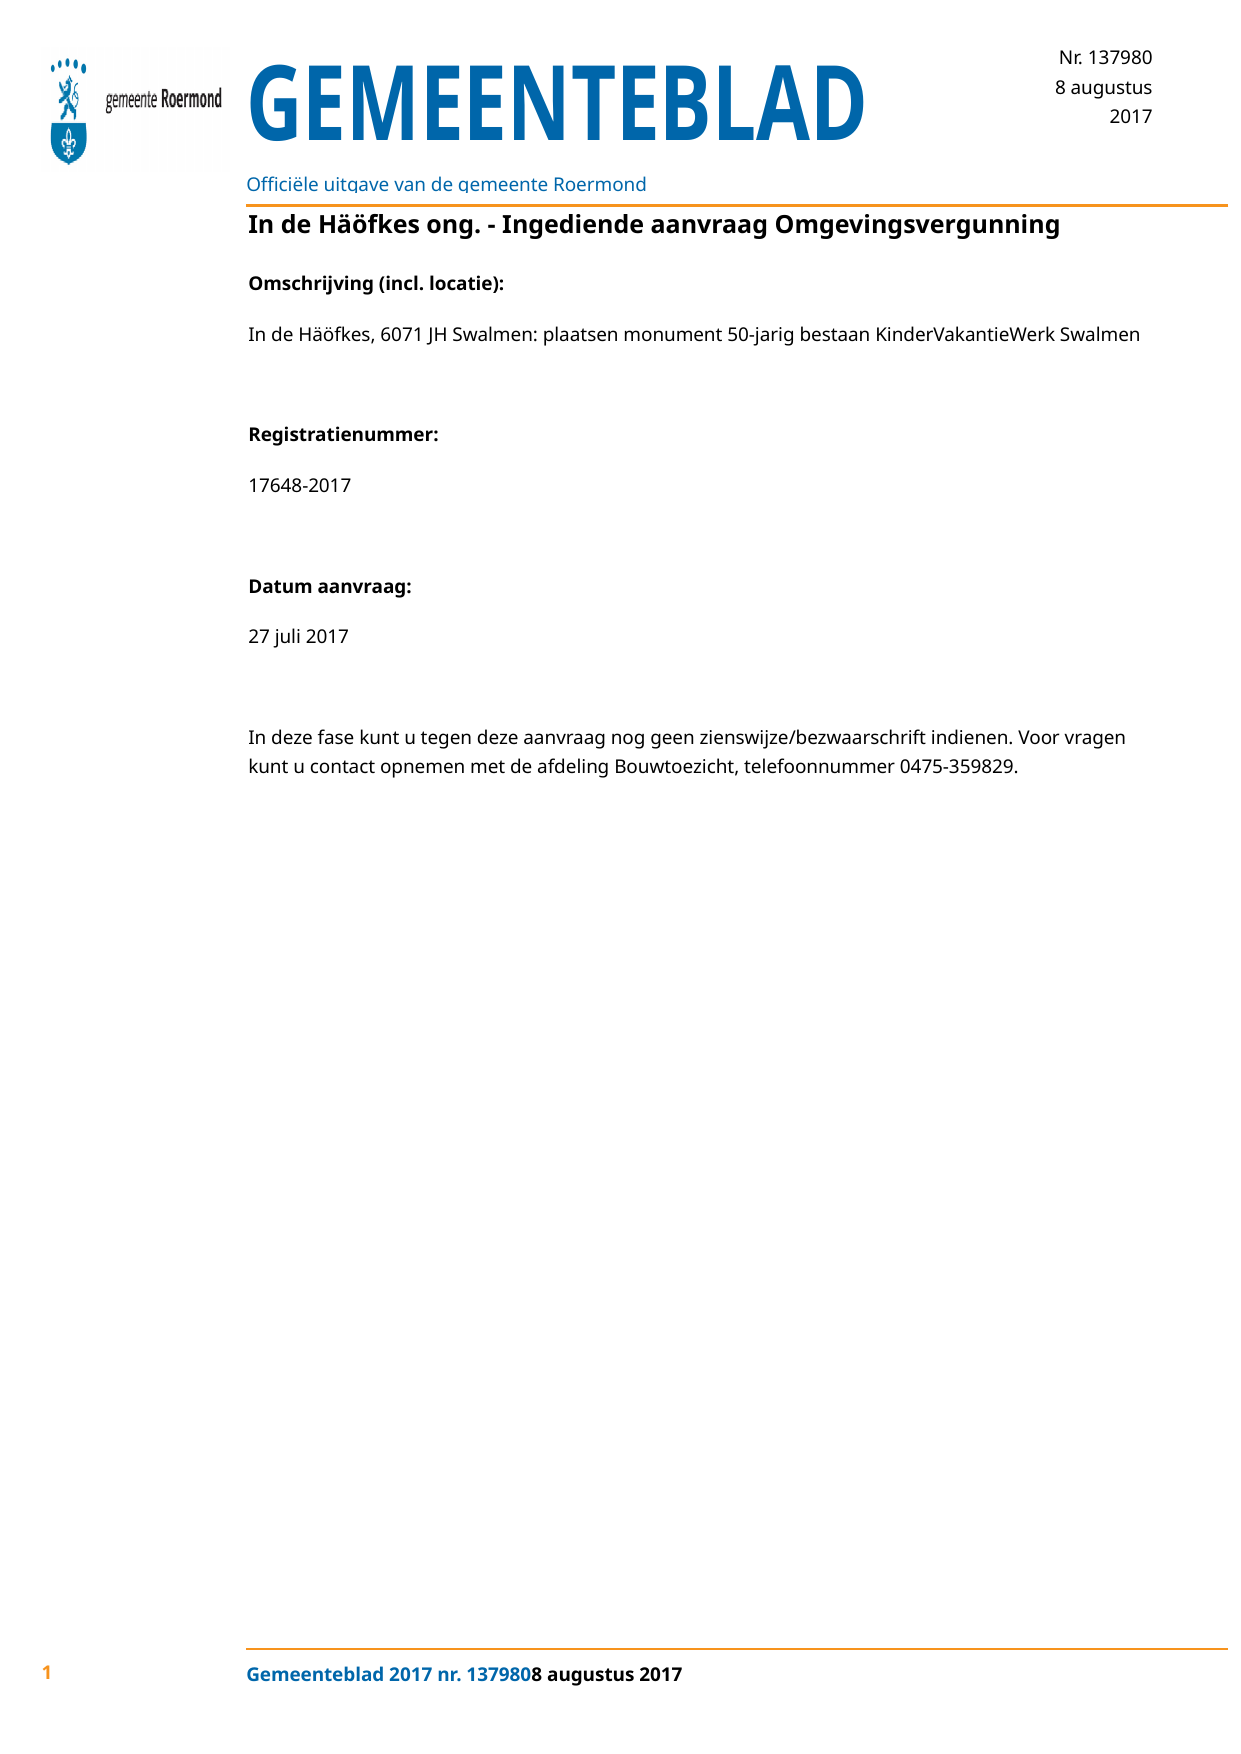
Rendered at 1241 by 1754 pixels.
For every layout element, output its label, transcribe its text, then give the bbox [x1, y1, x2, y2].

text 17648-2017 [248, 472, 1152, 498]
text In de Häöfkes, 6071 JH Swalmen: plaatsen monument 50-jarig bestaan KinderVakantieWerk Swalmen [248, 321, 1152, 346]
text 27 juli 2017 [248, 623, 1152, 649]
text Datum aanvraag: [248, 573, 1152, 598]
picture [41, 47, 231, 172]
text In deze fase kunt u tegen deze aanvraag nog geen zienswijze/bezwaarschrift indienen. Voor vragen kunt u contact opnemen met de afdeling Bouwtoezicht, telefoonnummer 0475-359829. [248, 724, 1152, 779]
text Registratienummer: [248, 422, 1152, 447]
text In de Häöfkes ong. - Ingediende aanvraag Omgevingsvergunning [248, 207, 1152, 241]
text Omschrijving (incl. locatie): [248, 270, 1152, 296]
